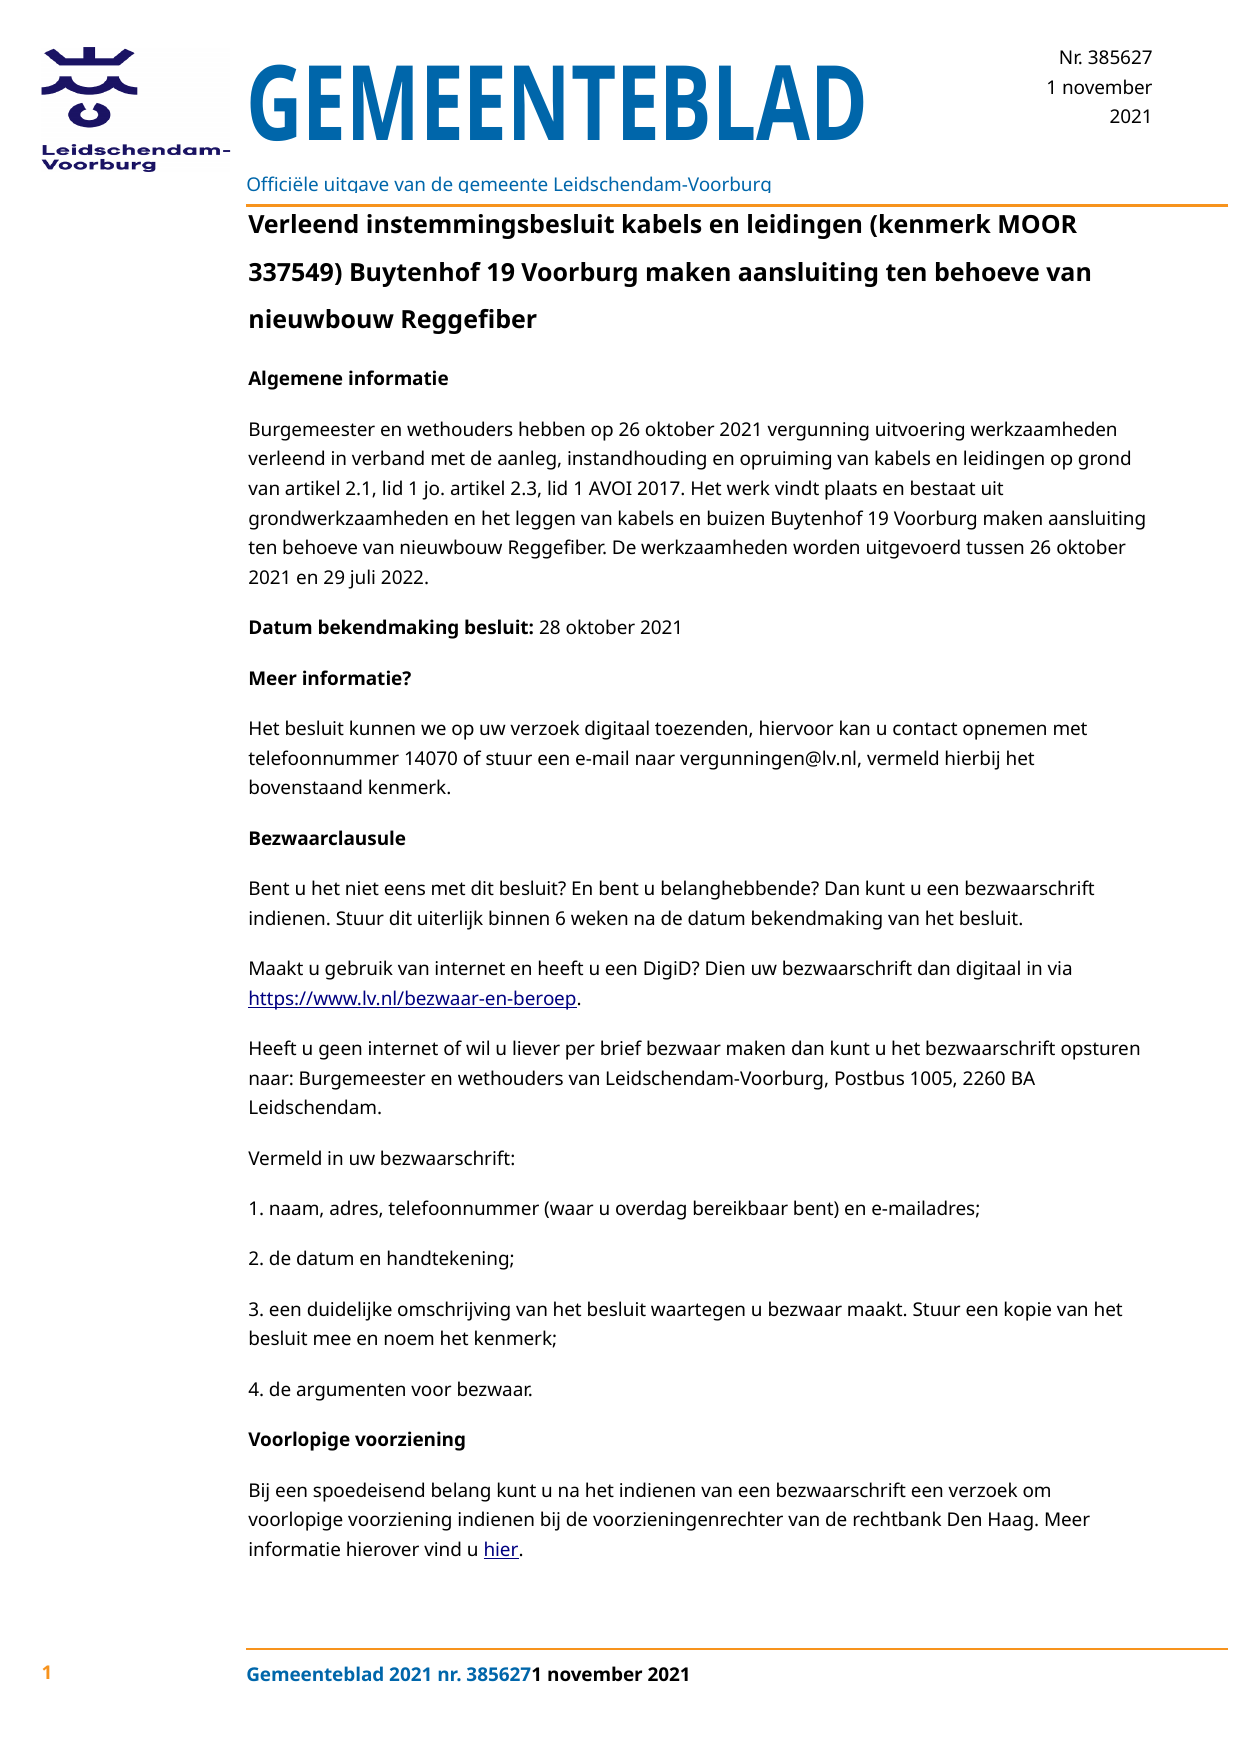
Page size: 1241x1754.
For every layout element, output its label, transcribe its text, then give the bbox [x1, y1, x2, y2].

text Verleend instemmingsbesluit kabels en leidingen (kenmerk MOOR 337549) Buytenhof 19 Voorburg maken aansluiting ten behoeve van nieuwbouw Reggefiber [248, 207, 1152, 336]
text Burgemeester en wethouders hebben op 26 oktober 2021 vergunning uitvoering werkzaamheden verleend in verband met de aanleg, instandhouding en opruiming van kabels en leidingen op grond van artikel 2.1, lid 1 jo. artikel 2.3, lid 1 AVOI 2017. Het werk vindt plaats en bestaat uit grondwerkzaamheden en het leggen van kabels en buizen Buytenhof 19 Voorburg maken aansluiting ten behoeve van nieuwbouw Reggefiber. De werkzaamheden worden uitgevoerd tussen 26 oktober 2021 en 29 juli 2022. [248, 416, 1152, 589]
text Bezwaarclausule [248, 825, 1152, 850]
text Bij een spoedeisend belang kunt u na het indienen van een bezwaarschrift een verzoek om voorlopige voorziening indienen bij de voorzieningenrechter van de rechtbank Den Haag. Meer informatie hierover vind u hier. [248, 1477, 1152, 1562]
text 4. de argumenten voor bezwaar. [248, 1376, 1152, 1402]
picture [41, 47, 231, 172]
text Het besluit kunnen we op uw verzoek digitaal toezenden, hiervoor kan u contact opnemen met telefoonnummer 14070 of stuur een e-mail naar vergunningen@lv.nl, vermeld hierbij het bovenstaand kenmerk. [248, 715, 1152, 800]
text 1. naam, adres, telefoonnummer (waar u overdag bereikbaar bent) en e-mailadres; [248, 1195, 1152, 1221]
text Algemene informatie [248, 366, 1152, 391]
text Meer informatie? [248, 665, 1152, 690]
text Bent u het niet eens met dit besluit? En bent u belanghebbende? Dan kunt u een bezwaarschrift indienen. Stuur dit uiterlijk binnen 6 weken na de datum bekendmaking van het besluit. [248, 875, 1152, 930]
text Voorlopige voorziening [248, 1426, 1152, 1452]
text Maakt u gebruik van internet en heeft u een DigiD? Dien uw bezwaarschrift dan digitaal in via https://www.lv.nl/bezwaar-en-beroep. [248, 955, 1152, 1010]
text Vermeld in uw bezwaarschrift: [248, 1145, 1152, 1170]
text 2. de datum en handtekening; [248, 1246, 1152, 1271]
text 3. een duidelijke omschrijving van het besluit waartegen u bezwaar maakt. Stuur een kopie van het besluit mee en noem het kenmerk; [248, 1296, 1152, 1351]
text Heeft u geen internet of wil u liever per brief bezwaar maken dan kunt u het bezwaarschrift opsturen naar: Burgemeester en wethouders van Leidschendam-Voorburg, Postbus 1005, 2260 BA Leidschendam. [248, 1035, 1152, 1120]
text Datum bekendmaking besluit: 28 oktober 2021 [248, 614, 1152, 640]
